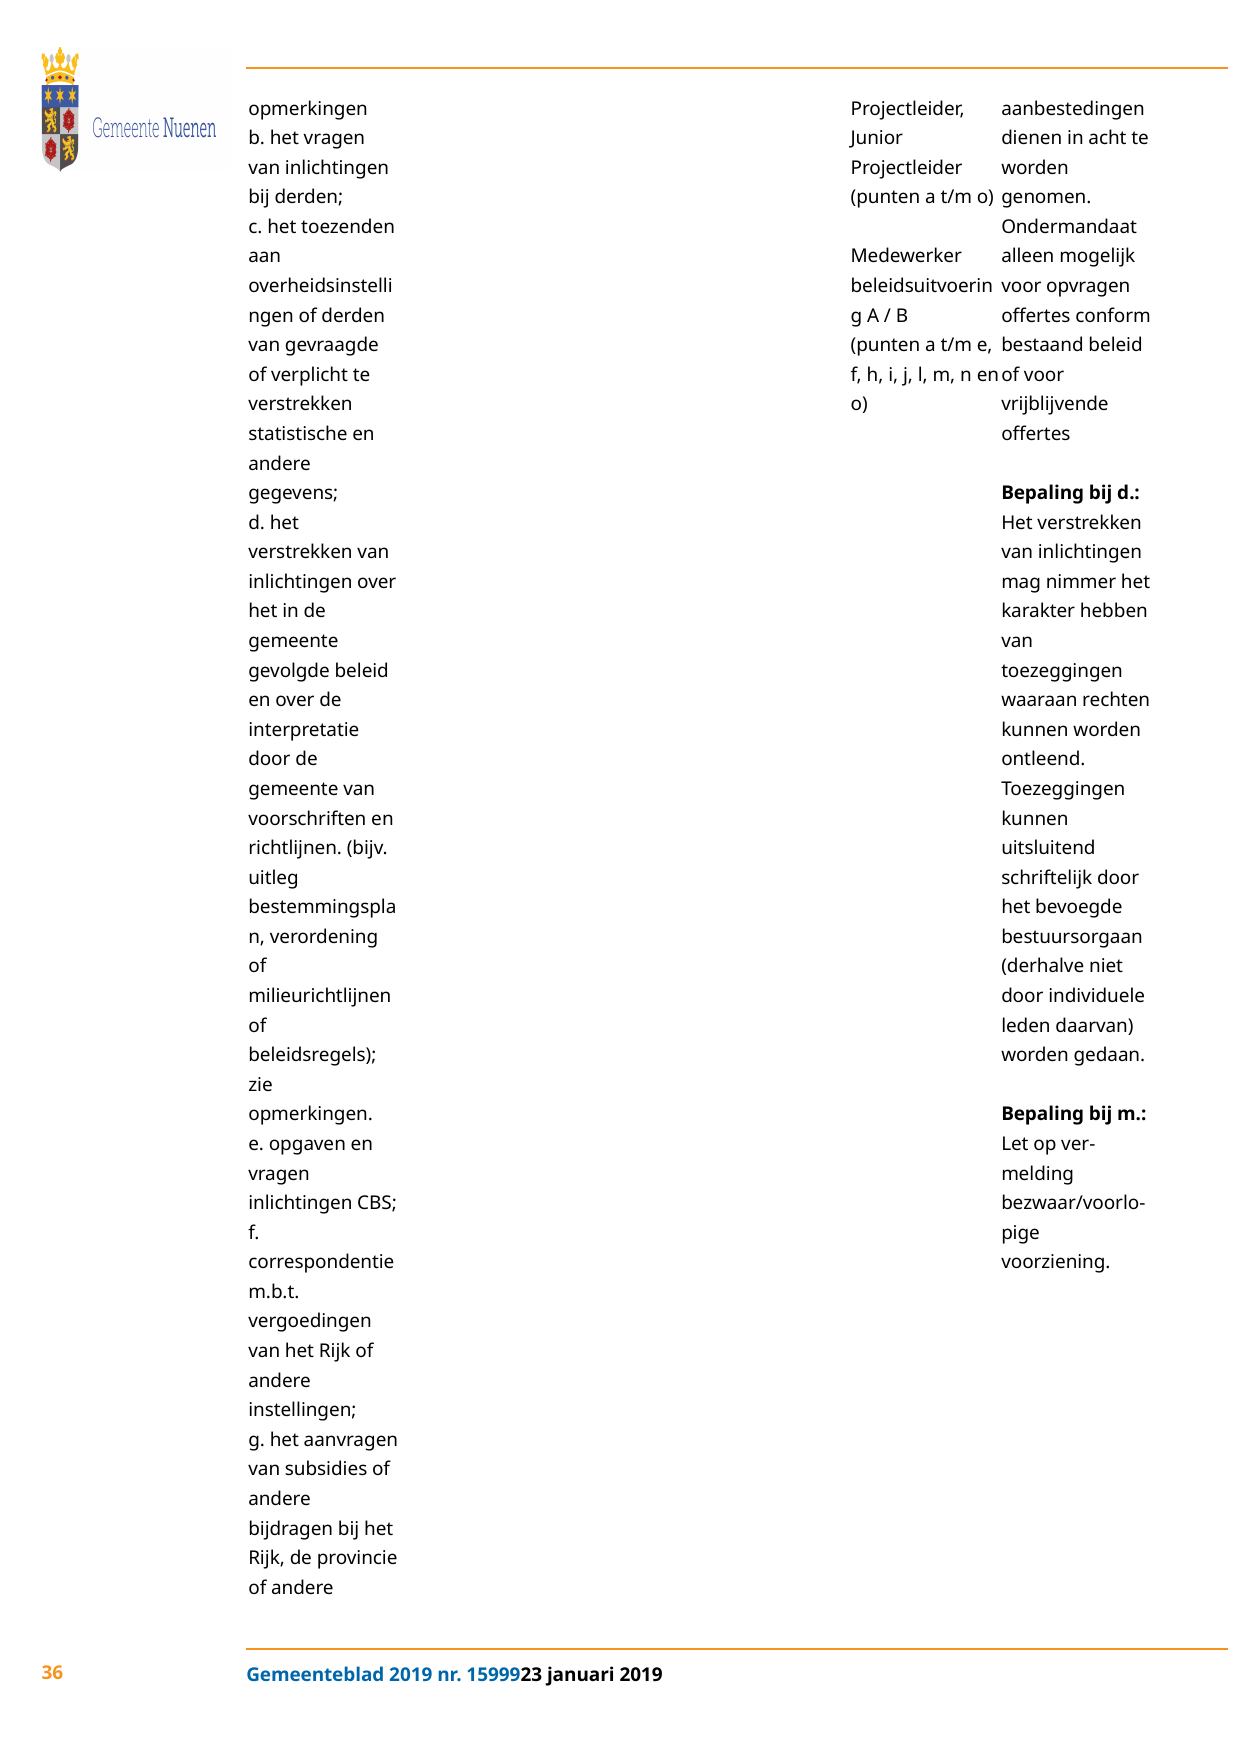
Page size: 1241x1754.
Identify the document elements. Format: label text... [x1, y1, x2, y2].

table_cell [700, 95, 850, 1600]
picture [41, 47, 231, 172]
table_cell Projectleider, Junior Projectleider (punten a t/m o) Medewerker beleidsuitvoering A / B (punten a t/m e, f, h, i, j, l, m, n en o) [850, 95, 1001, 1600]
table_cell [549, 95, 700, 1600]
table_cell [399, 95, 549, 1600]
table_cell opmerkingen b. het vragen van inlichtingen bij derden; c. het toezenden aan overheidsinstellingen of derden van gevraagde of verplicht te verstrekken statistische en andere gegevens; d. het verstrekken van inlichtingen over het in de gemeente gevolgde beleid en over de interpretatie door de gemeente van voorschriften en richtlijnen. (bijv. uitleg bestemmingsplan, verordening of milieurichtlijnen of beleidsregels); zie opmerkingen. e. opgaven en vragen inlichtingen CBS; f. correspondentie m.b.t. vergoedingen van het Rijk of andere instellingen; g. het aanvragen van subsidies of andere bijdragen bij het Rijk, de provincie of andere [248, 95, 398, 1600]
table_cell aanbestedingen dienen in acht te worden genomen. Ondermandaat alleen mogelijk voor opvragen offertes conform bestaand beleid of voor vrijblijvende offertes Bepaling bij d.: Het verstrekken van inlichtingen mag nimmer het karakter hebben van toezeggingen waaraan rechten kunnen worden ontleend. Toezeggingen kunnen uitsluitend schriftelijk door het bevoegde bestuursorgaan (derhalve niet door individuele leden daarvan) worden gedaan. Bepaling bij m.: Let op ver­melding bezwaar/voor­lo­pi­ge voorziening. [1001, 95, 1152, 1600]
